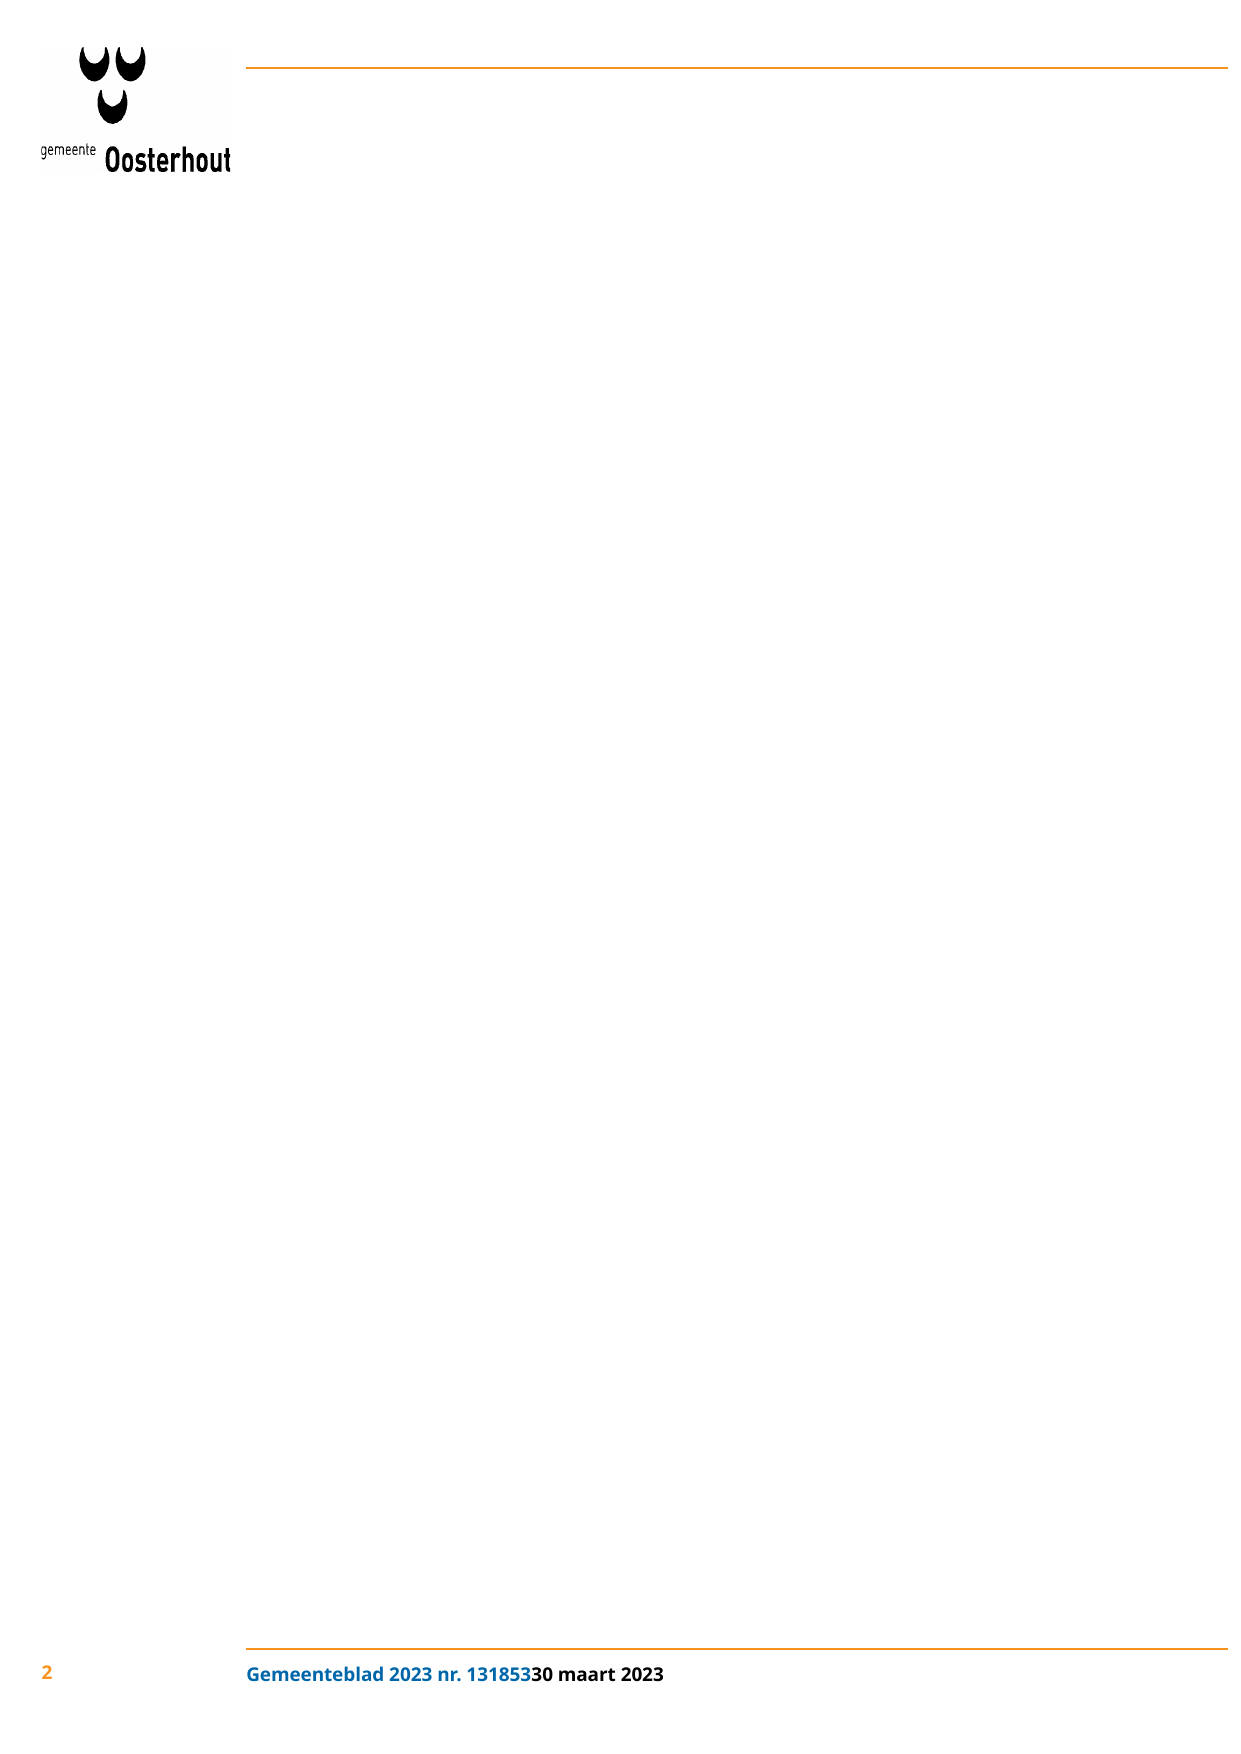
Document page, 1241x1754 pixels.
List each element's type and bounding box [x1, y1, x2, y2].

picture [41, 47, 231, 172]
